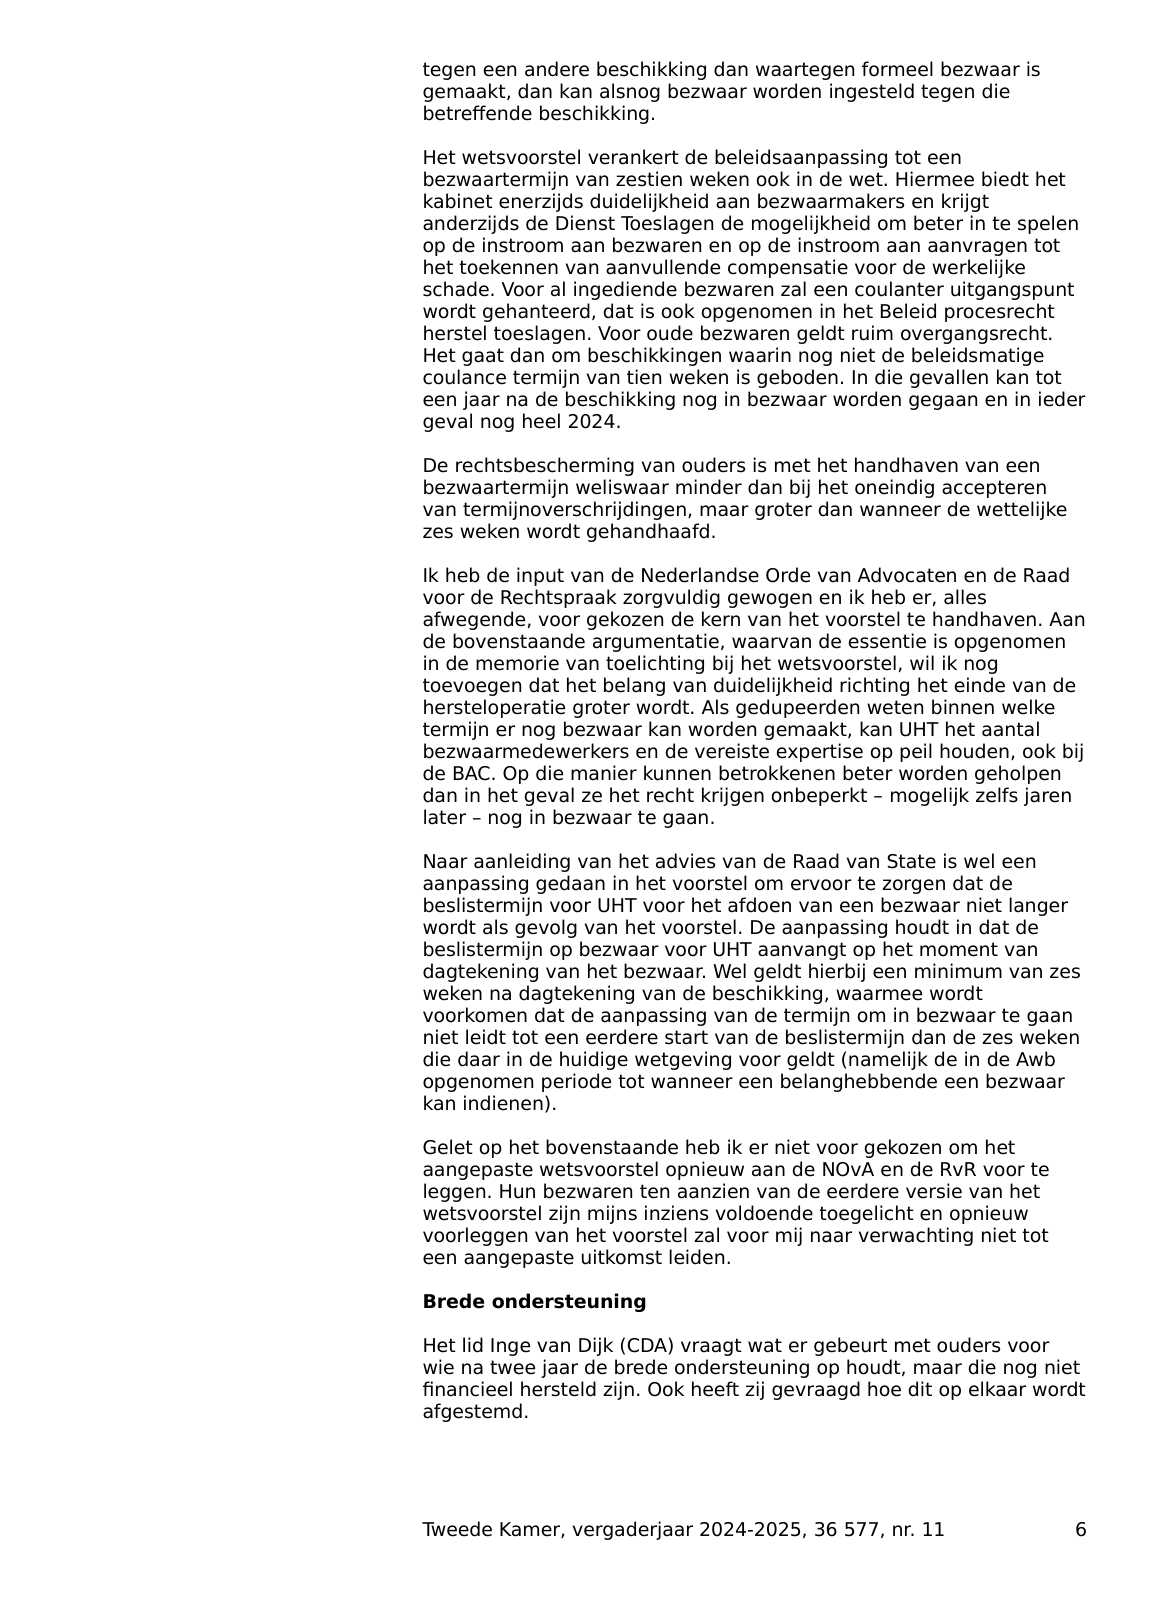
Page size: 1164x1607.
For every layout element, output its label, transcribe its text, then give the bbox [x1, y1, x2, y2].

text De rechtsbescherming van ouders is met het handhaven van een bezwaartermijn weliswaar minder dan bij het oneindig accepteren van termijnoverschrijdingen, maar groter dan wanneer de wettelijke zes weken wordt gehandhaafd. [422, 455, 1087, 543]
subtitle Brede ondersteuning [422, 1291, 1087, 1313]
text Het wetsvoorstel verankert de beleidsaanpassing tot een bezwaartermijn van zestien weken ook in de wet. Hiermee biedt het kabinet enerzijds duidelijkheid aan bezwaarmakers en krijgt anderzijds de Dienst Toeslagen de mogelijkheid om beter in te spelen op de instroom aan bezwaren en op de instroom aan aanvragen tot het toekennen van aanvullende compensatie voor de werkelijke schade. Voor al ingediende bezwaren zal een coulanter uitgangspunt wordt gehanteerd, dat is ook opgenomen in het Beleid procesrecht herstel toeslagen. Voor oude bezwaren geldt ruim overgangsrecht. Het gaat dan om beschikkingen waarin nog niet de beleidsmatige coulance termijn van tien weken is geboden. In die gevallen kan tot een jaar na de beschikking nog in bezwaar worden gegaan en in ieder geval nog heel 2024. [422, 147, 1087, 433]
text Naar aanleiding van het advies van de Raad van State is wel een aanpassing gedaan in het voorstel om ervoor te zorgen dat de beslistermijn voor UHT voor het afdoen van een bezwaar niet langer wordt als gevolg van het voorstel. De aanpassing houdt in dat de beslistermijn op bezwaar voor UHT aanvangt op het moment van dagtekening van het bezwaar. Wel geldt hierbij een minimum van zes weken na dagtekening van de beschikking, waarmee wordt voorkomen dat de aanpassing van de termijn om in bezwaar te gaan niet leidt tot een eerdere start van de beslistermijn dan de zes weken die daar in de huidige wetgeving voor geldt (namelijk de in de Awb opgenomen periode tot wanneer een belanghebbende een bezwaar kan indienen). [422, 851, 1087, 1115]
text Ik heb de input van de Nederlandse Orde van Advocaten en de Raad voor de Rechtspraak zorgvuldig gewogen en ik heb er, alles afwegende, voor gekozen de kern van het voorstel te handhaven. Aan de bovenstaande argumentatie, waarvan de essentie is opgenomen in de memorie van toelichting bij het wetsvoorstel, wil ik nog toevoegen dat het belang van duidelijkheid richting het einde van de hersteloperatie groter wordt. Als gedupeerden weten binnen welke termijn er nog bezwaar kan worden gemaakt, kan UHT het aantal bezwaarmedewerkers en de vereiste expertise op peil houden, ook bij de BAC. Op die manier kunnen betrokkenen beter worden geholpen dan in het geval ze het recht krijgen onbeperkt – mogelijk zelfs jaren later – nog in bezwaar te gaan. [422, 565, 1087, 829]
text tegen een andere beschikking dan waartegen formeel bezwaar is gemaakt, dan kan alsnog bezwaar worden ingesteld tegen die betreffende beschikking. [422, 59, 1087, 125]
text Het lid Inge van Dijk (CDA) vraagt wat er gebeurt met ouders voor wie na twee jaar de brede ondersteuning op houdt, maar die nog niet financieel hersteld zijn. Ook heeft zij gevraagd hoe dit op elkaar wordt afgestemd. [422, 1335, 1087, 1423]
text Gelet op het bovenstaande heb ik er niet voor gekozen om het aangepaste wetsvoorstel opnieuw aan de NOvA en de RvR voor te leggen. Hun bezwaren ten aanzien van de eerdere versie van het wetsvoorstel zijn mijns inziens voldoende toegelicht en opnieuw voorleggen van het voorstel zal voor mij naar verwachting niet tot een aangepaste uitkomst leiden. [422, 1137, 1087, 1269]
